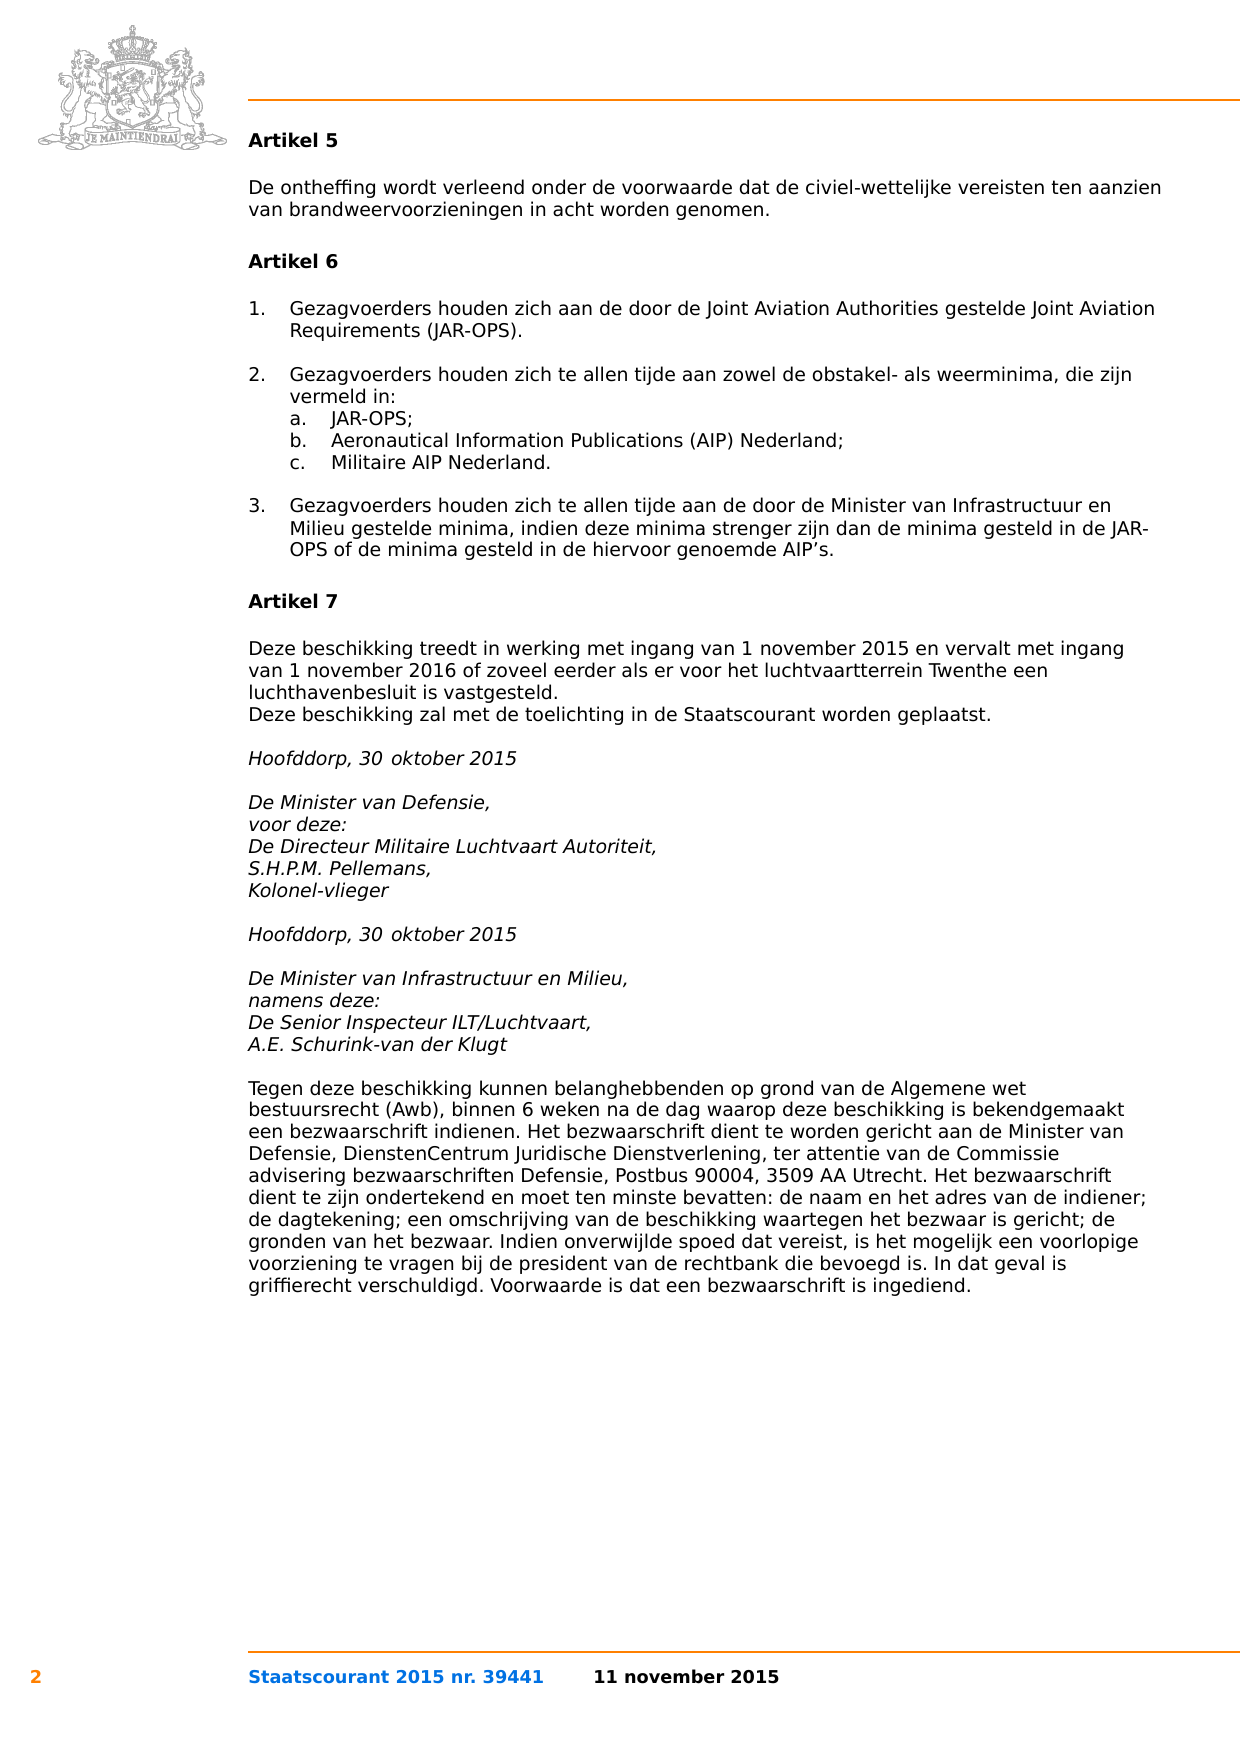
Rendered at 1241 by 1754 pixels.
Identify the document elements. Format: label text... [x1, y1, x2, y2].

text Hoofddorp, 30 oktober 2015 [248, 748, 1163, 770]
text Tegen deze beschikking kunnen belanghebbenden op grond van de Algemene wet bestuursrecht (Awb), binnen 6 weken na de dag waarop deze beschikking is bekendgemaakt een bezwaarschrift indienen. Het bezwaarschrift dient te worden gericht aan de Minister van Defensie, DienstenCentrum Juridische Dienstverlening, ter attentie van de Commissie advisering bezwaarschriften Defensie, Postbus 90004, 3509 AA Utrecht. Het bezwaarschrift dient te zijn ondertekend en moet ten minste bevatten: de naam en het adres van de indiener; de dagtekening; een omschrijving van de beschikking waartegen het bezwaar is gericht; de gronden van het bezwaar. Indien onverwijlde spoed dat vereist, is het mogelijk een voorlopige voorziening te vragen bij de president van de rechtbank die bevoegd is. In dat geval is griffierecht verschuldigd. Voorwaarde is dat een bezwaarschrift is ingediend. [248, 1077, 1163, 1297]
text Deze beschikking treedt in werking met ingang van 1 november 2015 en vervalt met ingang van 1 november 2016 of zoveel eerder als er voor het luchtvaartterrein Twenthe een luchthavenbesluit is vastgesteld. [248, 638, 1163, 704]
text 2. Gezagvoerders houden zich te allen tijde aan zowel de obstakel- als weerminima, die zijn vermeld in: [248, 364, 1163, 408]
subtitle Artikel 7 [248, 591, 1163, 613]
text a. JAR-OPS; [289, 408, 1163, 429]
subtitle Artikel 6 [248, 251, 1163, 273]
text De Minister van Infrastructuur en Milieu, namens deze: De Senior Inspecteur ILT/Luchtvaart, A.E. Schurink-van der Klugt [248, 968, 1163, 1056]
text 1. Gezagvoerders houden zich aan de door de Joint Aviation Authorities gestelde Joint Aviation Requirements (JAR-OPS). [248, 298, 1163, 342]
text 3. Gezagvoerders houden zich te allen tijde aan de door de Minister van Infrastructuur en Milieu gestelde minima, indien deze minima strenger zijn dan de minima gesteld in de JAR-OPS of de minima gesteld in de hiervoor genoemde AIP’s. [248, 495, 1163, 561]
text c. Militaire AIP Nederland. [289, 452, 1163, 473]
text b. Aeronautical Information Publications (AIP) Nederland; [289, 429, 1163, 452]
text De Minister van Defensie, voor deze: De Directeur Militaire Luchtvaart Autoriteit, S.H.P.M. Pellemans, Kolonel-vlieger [248, 792, 1163, 902]
text Hoofddorp, 30 oktober 2015 [248, 924, 1163, 946]
subtitle Artikel 5 [248, 130, 1163, 152]
text Deze beschikking zal met de toelichting in de Staatscourant worden geplaatst. [248, 704, 1163, 726]
picture [38, 25, 227, 150]
text De ontheffing wordt verleend onder de voorwaarde dat de civiel-wettelijke vereisten ten aanzien van brandweervoorzieningen in acht worden genomen. [248, 177, 1163, 221]
